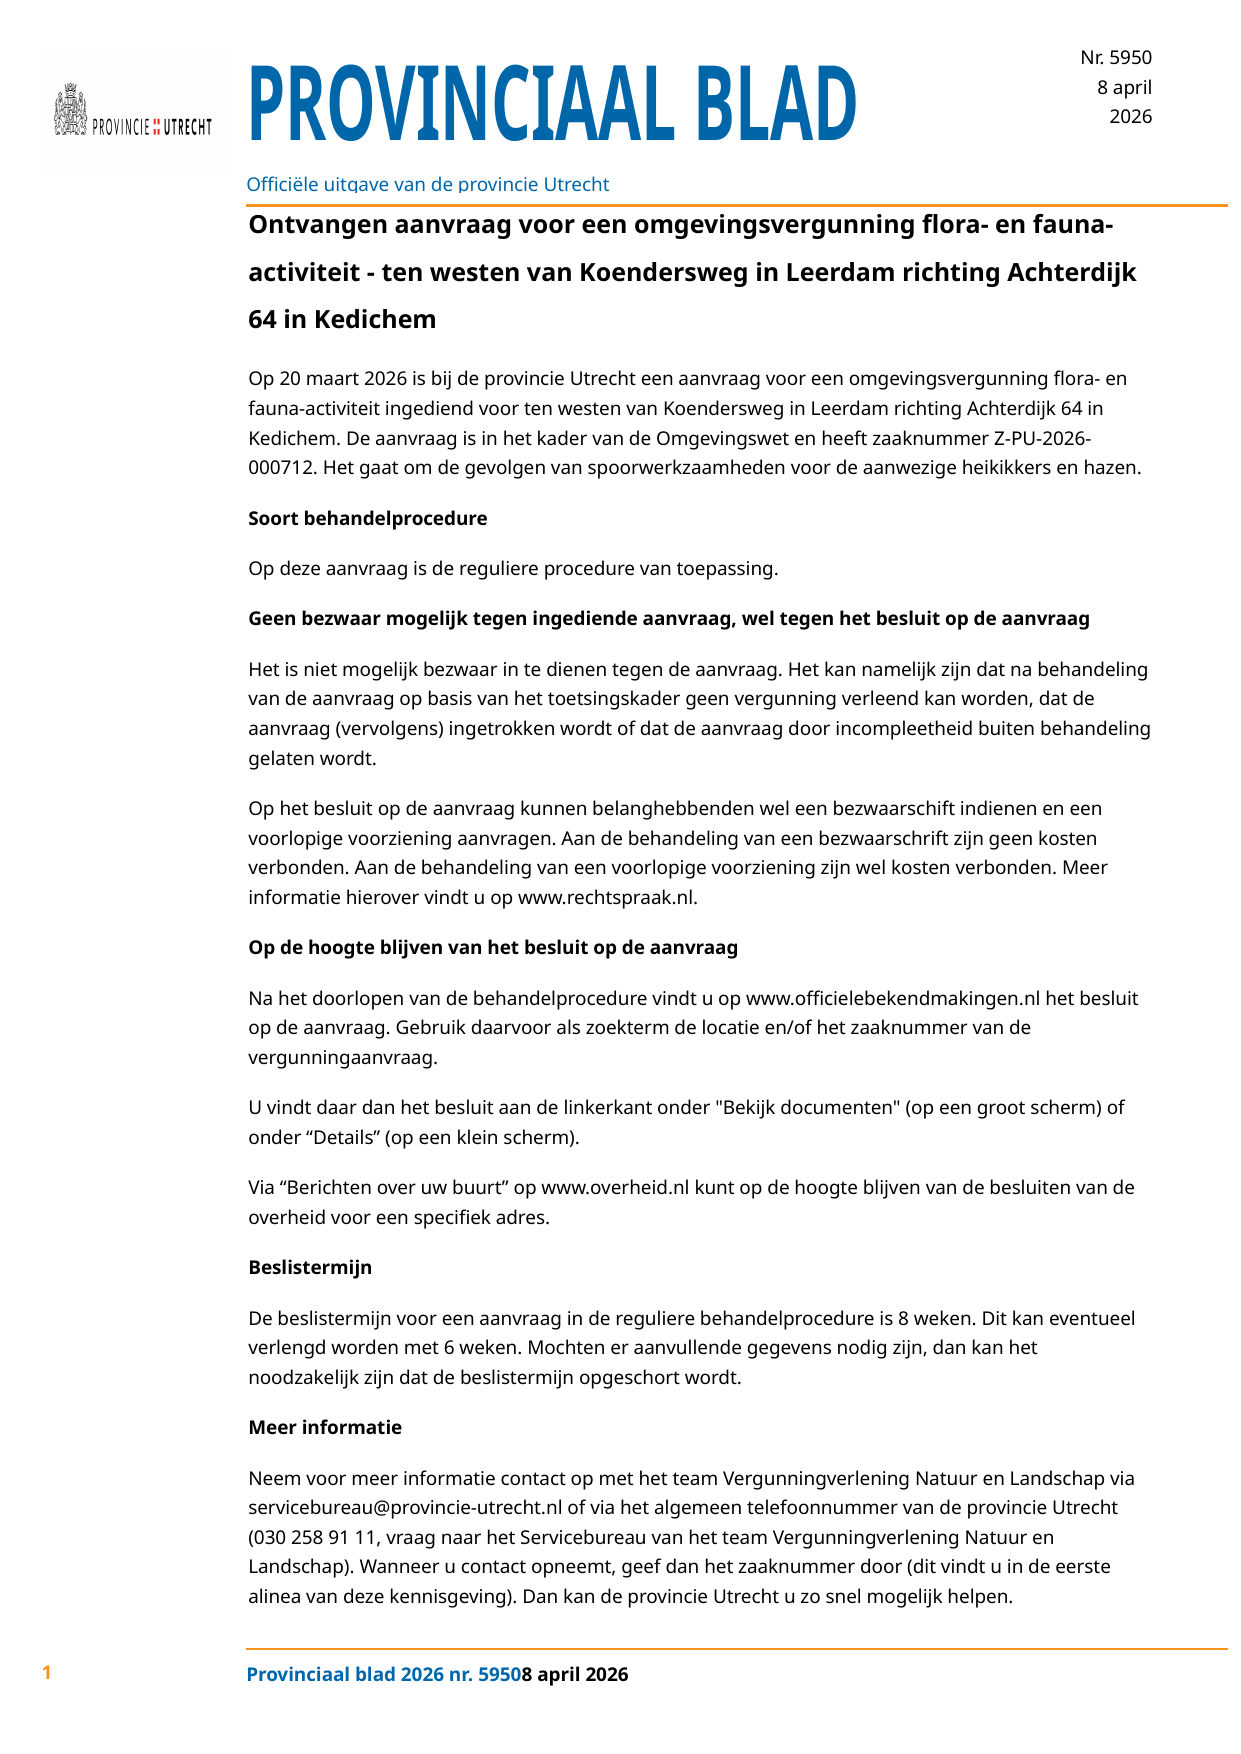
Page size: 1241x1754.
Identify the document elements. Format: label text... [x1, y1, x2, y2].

text Op deze aanvraag is de reguliere procedure van toepassing. [248, 555, 1152, 581]
text Na het doorlopen van de behandelprocedure vindt u op www.officielebekendmakingen.nl het besluit op de aanvraag. Gebruik daarvoor als zoekterm de locatie en/of het zaaknummer van de vergunningaanvraag. [248, 985, 1152, 1069]
text Soort behandelprocedure [248, 505, 1152, 530]
text Neem voor meer informatie contact op met het team Vergunningverlening Natuur en Landschap via servicebureau@provincie-utrecht.nl of via het algemeen telefoonnummer van de provincie Utrecht (030 258 91 11, vraag naar het Servicebureau van het team Vergunningverlening Natuur en Landschap). Wanneer u contact opneemt, geef dan het zaaknummer door (dit vindt u in de eerste alinea van deze kennisgeving). Dan kan de provincie Utrecht u zo snel mogelijk helpen. [248, 1465, 1152, 1609]
text Ontvangen aanvraag voor een omgevingsvergunning flora- en fauna-activiteit - ten westen van Koendersweg in Leerdam richting Achterdijk 64 in Kedichem [248, 207, 1152, 336]
text Op de hoogte blijven van het besluit op de aanvraag [248, 934, 1152, 960]
text Geen bezwaar mogelijk tegen ingediende aanvraag, wel tegen het besluit op de aanvraag [248, 606, 1152, 631]
text Beslistermijn [248, 1254, 1152, 1280]
text Meer informatie [248, 1414, 1152, 1440]
text Op het besluit op de aanvraag kunnen belanghebbenden wel een bezwaarschift indienen en een voorlopige voorziening aanvragen. Aan de behandeling van een bezwaarschrift zijn geen kosten verbonden. Aan de behandeling van een voorlopige voorziening zijn wel kosten verbonden. Meer informatie hierover vindt u op www.rechtspraak.nl. [248, 795, 1152, 909]
text De beslistermijn voor een aanvraag in de reguliere behandelprocedure is 8 weken. Dit kan eventueel verlengd worden met 6 weken. Mochten er aanvullende gegevens nodig zijn, dan kan het noodzakelijk zijn dat de beslistermijn opgeschort wordt. [248, 1305, 1152, 1389]
picture [41, 47, 231, 172]
text Het is niet mogelijk bezwaar in te dienen tegen de aanvraag. Het kan namelijk zijn dat na behandeling van de aanvraag op basis van het toetsingskader geen vergunning verleend kan worden, dat de aanvraag (vervolgens) ingetrokken wordt of dat de aanvraag door incompleetheid buiten behandeling gelaten wordt. [248, 656, 1152, 770]
text U vindt daar dan het besluit aan de linkerkant onder "Bekijk documenten" (op een groot scherm) of onder “Details” (op een klein scherm). [248, 1094, 1152, 1149]
text Via “Berichten over uw buurt” op www.overheid.nl kunt op de hoogte blijven van de besluiten van de overheid voor een specifiek adres. [248, 1174, 1152, 1229]
text Op 20 maart 2026 is bij de provincie Utrecht een aanvraag voor een omgevingsvergunning flora- en fauna-activiteit ingediend voor ten westen van Koendersweg in Leerdam richting Achterdijk 64 in Kedichem. De aanvraag is in het kader van de Omgevingswet en heeft zaaknummer Z-PU-2026-000712. Het gaat om de gevolgen van spoorwerkzaamheden voor de aanwezige heikikkers en hazen. [248, 366, 1152, 480]
